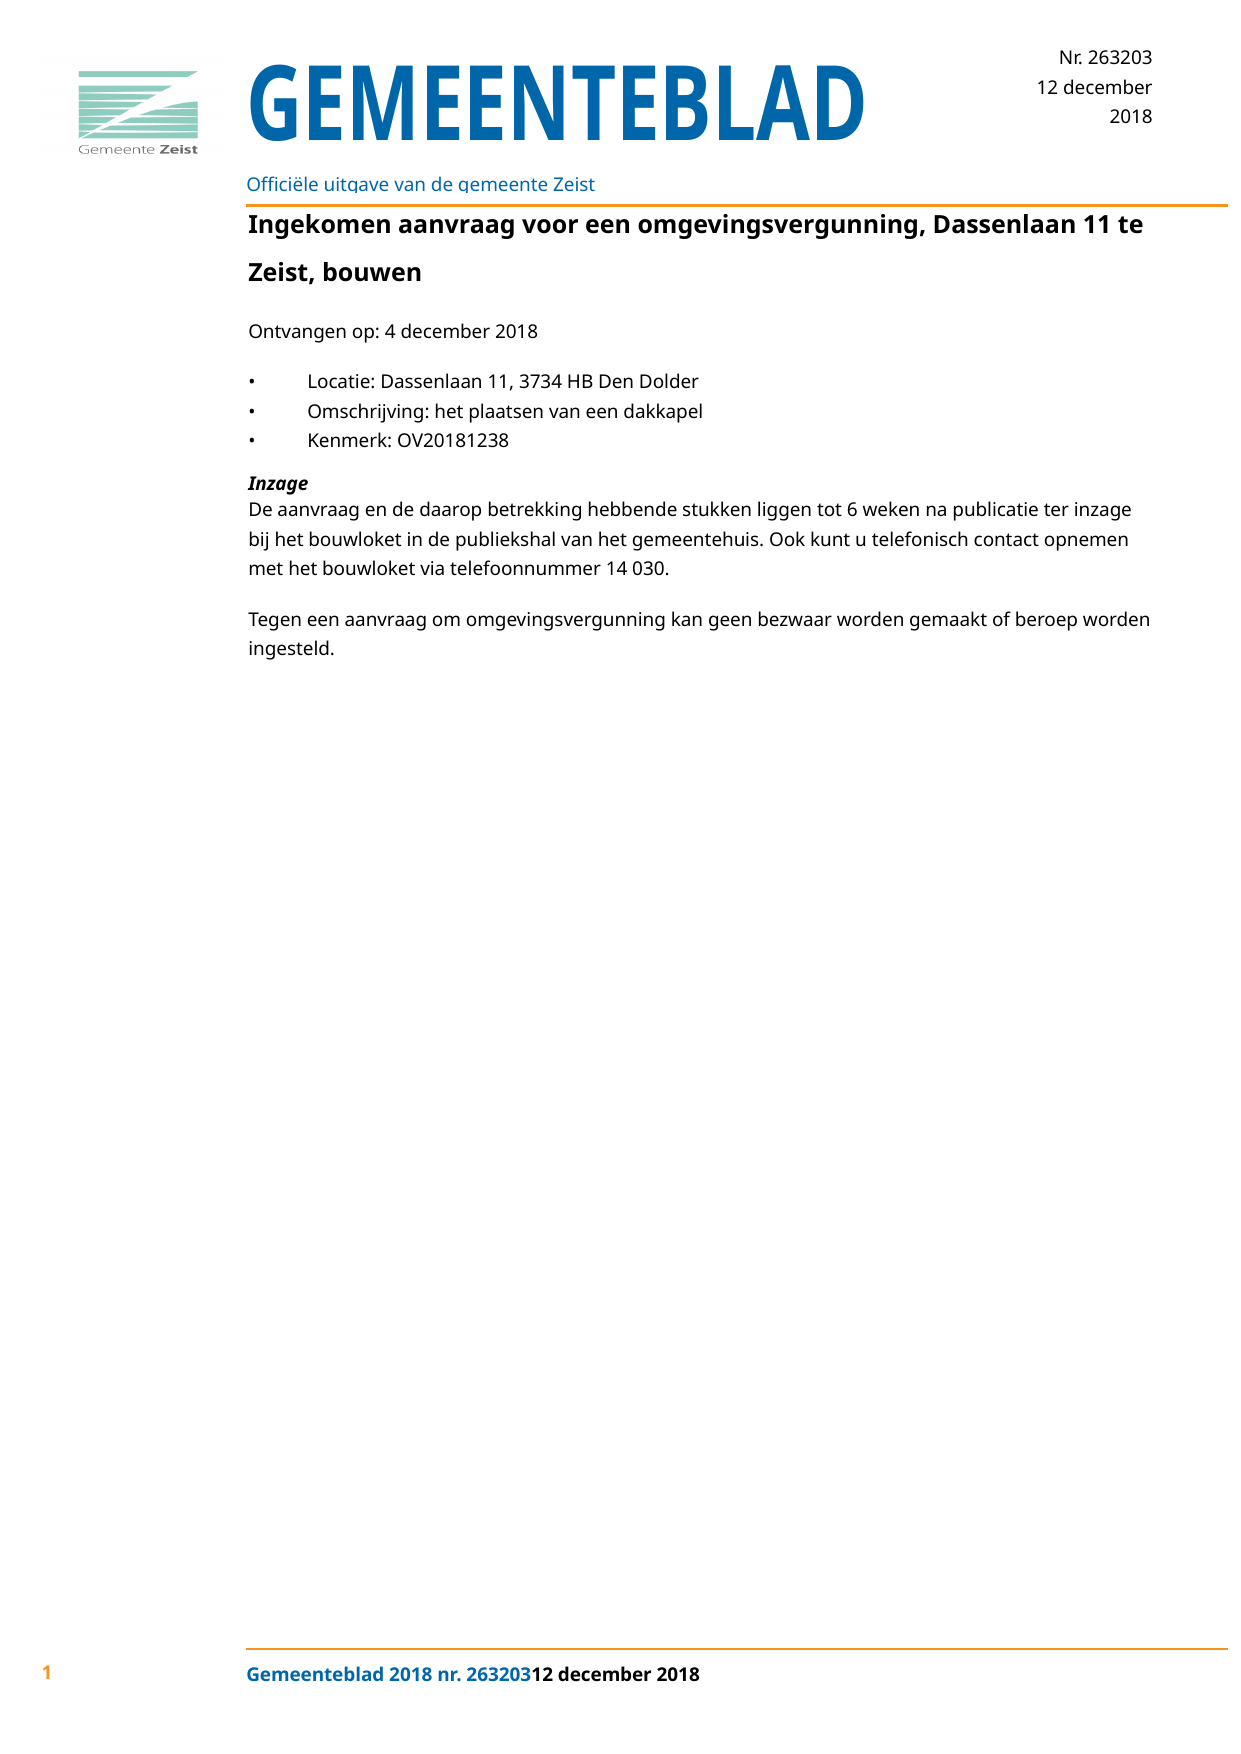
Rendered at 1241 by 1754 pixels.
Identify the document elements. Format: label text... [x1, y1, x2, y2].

list Omschrijving: het plaatsen van een dakkapel [248, 398, 1152, 424]
text Inzage [248, 471, 1152, 496]
list Kenmerk: OV20181238 [248, 427, 1152, 453]
text Ingekomen aanvraag voor een omgevingsvergunning, Dassenlaan 11 te Zeist, bouwen [248, 207, 1152, 288]
picture [41, 47, 231, 172]
list Locatie: Dassenlaan 11, 3734 HB Den Dolder [248, 368, 1152, 394]
text De aanvraag en de daarop betrekking hebbende stukken liggen tot 6 weken na publicatie ter inzage bij het bouwloket in de publiekshal van het gemeentehuis. Ook kunt u telefonisch contact opnemen met het bouwloket via telefoonnummer 14 030. [248, 496, 1152, 581]
text Tegen een aanvraag om omgevingsvergunning kan geen bezwaar worden gemaakt of beroep worden ingesteld. [248, 606, 1152, 661]
text Ontvangen op: 4 december 2018 [248, 318, 1152, 344]
